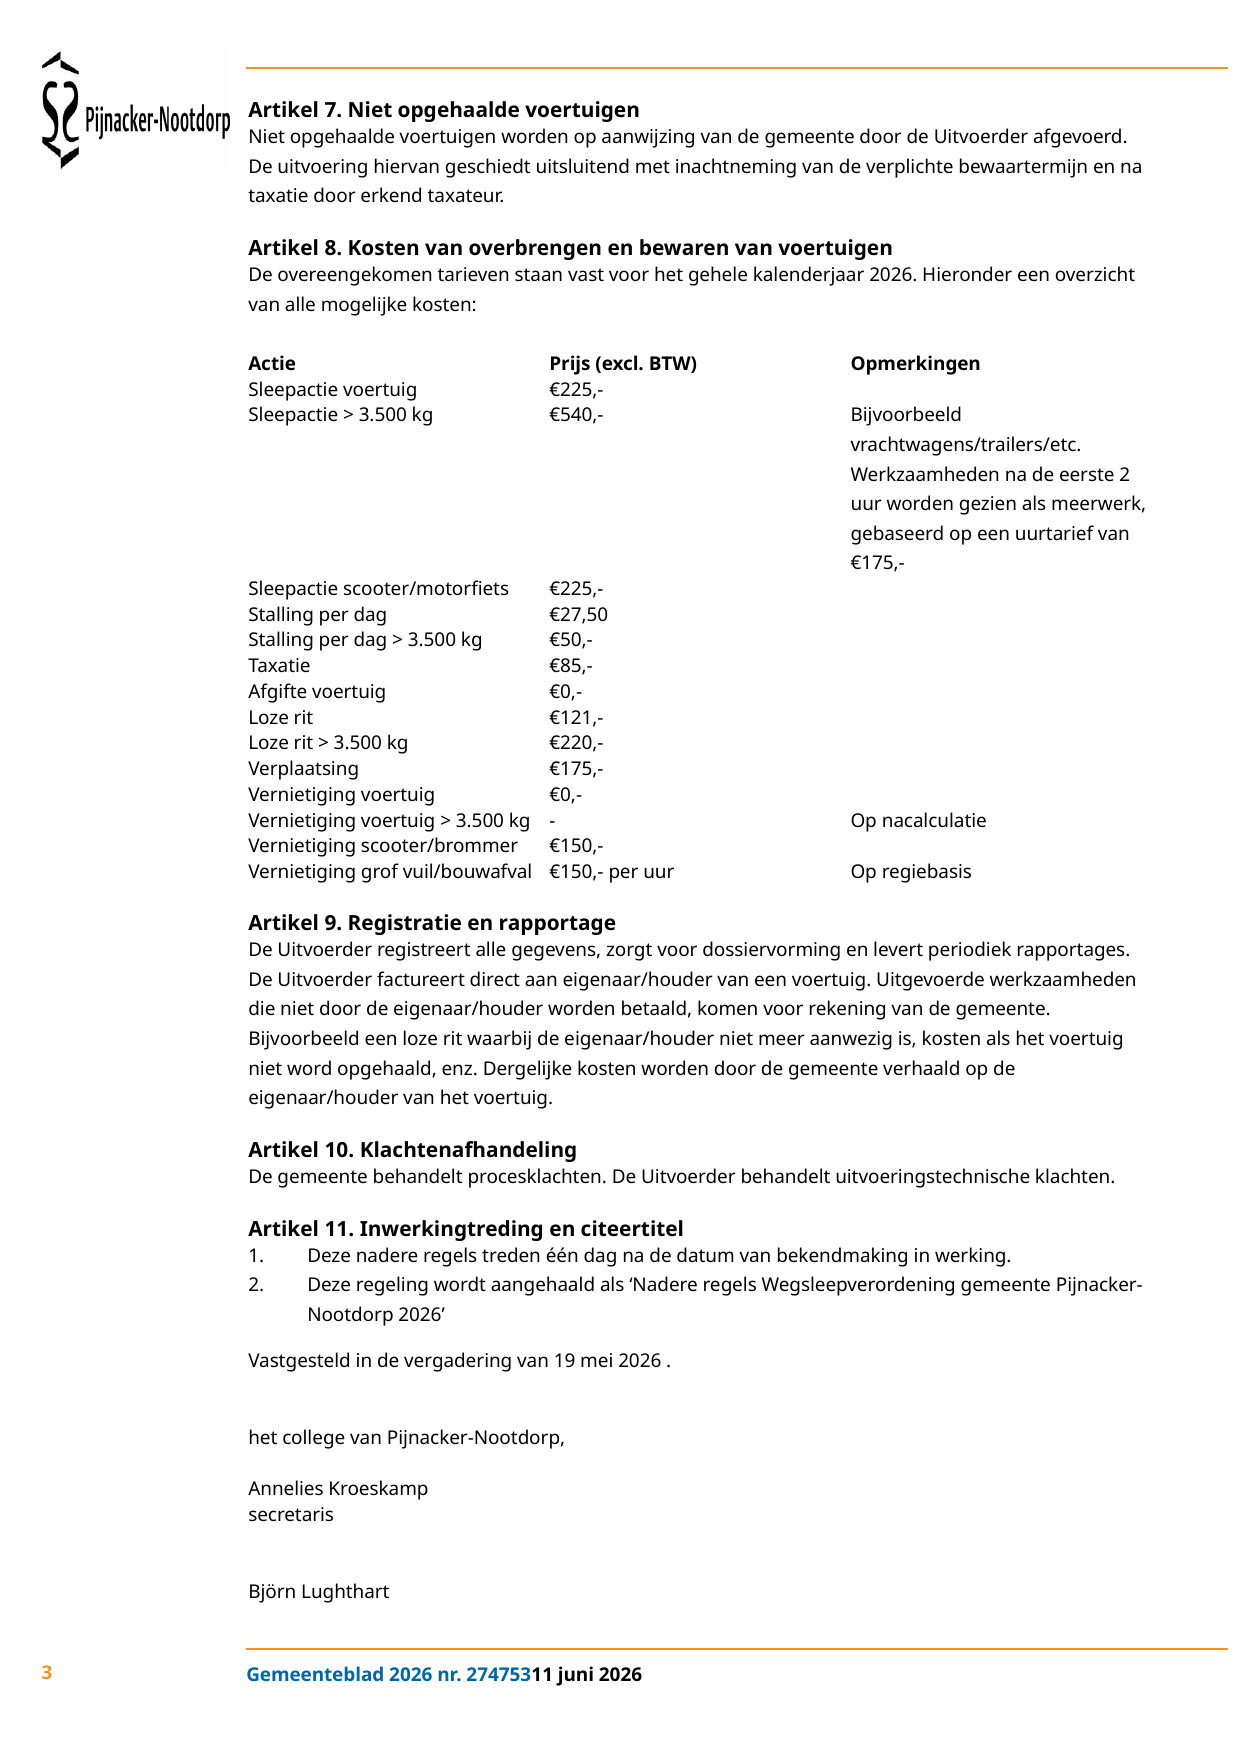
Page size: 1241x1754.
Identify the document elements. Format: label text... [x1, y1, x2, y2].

table_cell Stalling per dag > 3.500 kg [248, 627, 549, 652]
table_header Prijs (excl. BTW) [549, 350, 850, 376]
text secretaris [248, 1501, 1152, 1527]
table_cell €27,50 [549, 601, 850, 627]
table_cell [850, 678, 1152, 704]
table_cell €0,- [549, 781, 850, 807]
table_cell €85,- [549, 653, 850, 678]
table_cell €50,- [549, 627, 850, 652]
table_cell - [549, 807, 850, 832]
table_cell [850, 653, 1152, 678]
table_cell €225,- [549, 575, 850, 601]
table_cell [850, 833, 1152, 858]
table_cell Loze rit > 3.500 kg [248, 730, 549, 755]
table_cell Op nacalculatie [850, 807, 1152, 832]
text De gemeente behandelt procesklachten. De Uitvoerder behandelt uitvoeringstechnische klachten. [248, 1163, 1152, 1189]
table_cell Sleepactie > 3.500 kg [248, 402, 549, 575]
text De Uitvoerder registreert alle gegevens, zorgt voor dossiervorming en levert periodiek rapportages. De Uitvoerder factureert direct aan eigenaar/houder van een voertuig. Uitgevoerde werkzaamheden die niet door de eigenaar/houder worden betaald, komen voor rekening van de gemeente. Bijvoorbeeld een loze rit waarbij de eigenaar/houder niet meer aanwezig is, kosten als het voertuig niet word opgehaald, enz. Dergelijke kosten worden door de gemeente verhaald op de eigenaar/houder van het voertuig. [248, 936, 1152, 1110]
table_cell Afgifte voertuig [248, 678, 549, 704]
table_cell €150,- per uur [549, 858, 850, 884]
text Artikel 11. Inwerkingtreding en citeertitel [248, 1214, 1152, 1242]
list Deze regeling wordt aangehaald als ‘Nadere regels Wegsleepverordening gemeente Pijnacker-Nootdorp 2026’ [248, 1272, 1152, 1327]
text Artikel 7. Niet opgehaalde voertuigen [248, 95, 1152, 123]
table_header Actie [248, 350, 549, 376]
table_cell [850, 781, 1152, 807]
text De overeengekomen tarieven staan vast voor het gehele kalenderjaar 2026. Hieronder een overzicht van alle mogelijke kosten: [248, 261, 1152, 317]
table_cell Vernietiging grof vuil/bouwafval [248, 858, 549, 884]
text Artikel 8. Kosten van overbrengen en bewaren van voertuigen [248, 233, 1152, 261]
table_cell €225,- [549, 376, 850, 402]
table_cell €150,- [549, 833, 850, 858]
table_cell [850, 755, 1152, 781]
text Artikel 9. Registratie en rapportage [248, 908, 1152, 936]
table_cell €540,- [549, 402, 850, 575]
table_cell Stalling per dag [248, 601, 549, 627]
text Vastgesteld in de vergadering van 19 mei 2026 . [248, 1347, 1152, 1373]
table_cell Vernietiging voertuig > 3.500 kg [248, 807, 549, 832]
table_cell €0,- [549, 678, 850, 704]
table_cell €175,- [549, 755, 850, 781]
text Artikel 10. Klachtenafhandeling [248, 1135, 1152, 1163]
table_cell €121,- [549, 704, 850, 729]
table_cell Taxatie [248, 653, 549, 678]
table_cell €220,- [549, 730, 850, 755]
text Niet opgehaalde voertuigen worden op aanwijzing van de gemeente door de Uitvoerder afgevoerd. De uitvoering hiervan geschiedt uitsluitend met inachtneming van de verplichte bewaartermijn en na taxatie door erkend taxateur. [248, 123, 1152, 208]
table_cell Vernietiging scooter/brommer [248, 833, 549, 858]
table_cell Sleepactie scooter/motorfiets [248, 575, 549, 601]
table_cell Sleepactie voertuig [248, 376, 549, 402]
table_cell [850, 704, 1152, 729]
table_cell [850, 376, 1152, 402]
table_cell Vernietiging voertuig [248, 781, 549, 807]
list Deze nadere regels treden één dag na de datum van bekendmaking in werking. [248, 1242, 1152, 1268]
text Annelies Kroeskamp [248, 1476, 1152, 1501]
text het college van Pijnacker-Nootdorp, [248, 1424, 1152, 1450]
table_cell Op regiebasis [850, 858, 1152, 884]
table_cell [850, 627, 1152, 652]
table_cell [850, 601, 1152, 627]
table_cell Bijvoorbeeld vrachtwagens/trailers/etc. Werkzaamheden na de eerste 2 uur worden gezien als meerwerk, gebaseerd op een uurtarief van €175,- [850, 402, 1152, 575]
text Björn Lughthart [248, 1578, 1152, 1604]
table_cell [850, 575, 1152, 601]
table_cell Loze rit [248, 704, 549, 729]
table_cell [850, 730, 1152, 755]
picture [41, 47, 231, 172]
table_header Opmerkingen [850, 350, 1152, 376]
table_cell Verplaatsing [248, 755, 549, 781]
